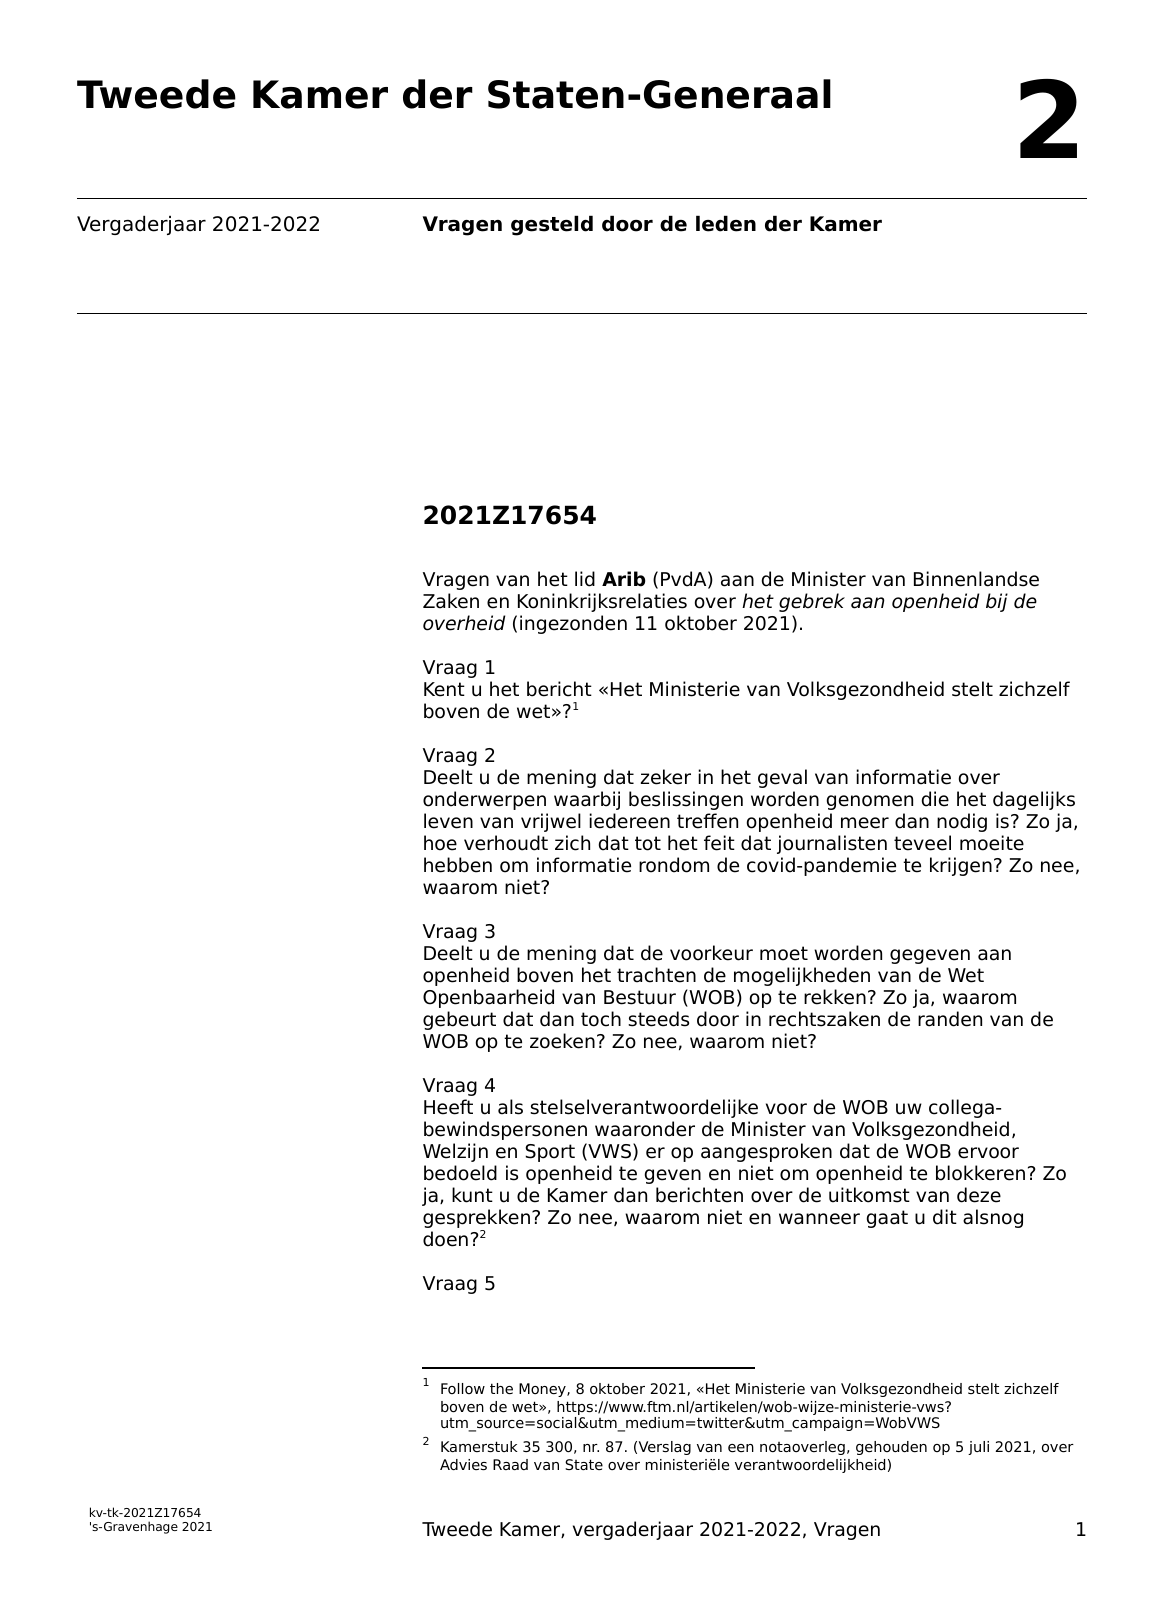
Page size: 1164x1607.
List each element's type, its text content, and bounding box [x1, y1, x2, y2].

text Vragen van het lid Arib (PvdA) aan de Minister van Binnenlandse Zaken en Koninkrijksrelaties over het gebrek aan openheid bij de overheid (ingezonden 11 oktober 2021). [422, 569, 1087, 635]
text Vraag 5 [422, 1273, 1087, 1295]
text Deelt u de mening dat zeker in het geval van informatie over onderwerpen waarbij beslissingen worden genomen die het dagelijks leven van vrijwel iedereen treffen openheid meer dan nodig is? Zo ja, hoe verhoudt zich dat tot het feit dat journalisten teveel moeite hebben om informatie rondom de covid-pandemie te krijgen? Zo nee, waarom niet? [422, 767, 1087, 899]
text Vraag 4 [422, 1075, 1087, 1097]
text Kent u het bericht «Het Ministerie van Volksgezondheid stelt zichzelf boven de wet»? [422, 679, 1087, 723]
text Heeft u als stelselverantwoordelijke voor de WOB uw collega-bewindspersonen waaronder de Minister van Volksgezondheid, Welzijn en Sport (VWS) er op aangesproken dat de WOB ervoor bedoeld is openheid te geven en niet om openheid te blokkeren? Zo ja, kunt u de Kamer dan berichten over de uitkomst van deze gesprekken? Zo nee, waarom niet en wanneer gaat u dit alsnog doen? [422, 1097, 1087, 1251]
table_header 2 [886, 59, 1087, 198]
text Deelt u de mening dat de voorkeur moet worden gegeven aan openheid boven het trachten de mogelijkheden van de Wet Openbaarheid van Bestuur (WOB) op te rekken? Zo ja, waarom gebeurt dat dan toch steeds door in rechtszaken de randen van de WOB op te zoeken? Zo nee, waarom niet? [422, 943, 1087, 1053]
table_cell Vragen gesteld door de leden der Kamer [422, 199, 1087, 313]
text kv-tk-2021Z17654 [88, 1506, 323, 1520]
text Vraag 2 [422, 745, 1087, 767]
text 's-Gravenhage 2021 [88, 1520, 323, 1534]
table_header Tweede Kamer der Staten-Generaal [77, 59, 886, 198]
text Vraag 1 [422, 657, 1087, 679]
text 2021Z17654 [422, 501, 1087, 531]
text Follow the Money, 8 oktober 2021, «Het Ministerie van Volksgezondheid stelt zichzelf boven de wet», https://www.ftm.nl/artikelen/wob-wijze-ministerie-vws?utm_source=social&utm_medium=twitter&utm_campaign=WobVWS [422, 1377, 1087, 1432]
text Kamerstuk 35 300, nr. 87. (Verslag van een notaoverleg, gehouden op 5 juli 2021, over Advies Raad van State over ministeriële verantwoordelijkheid) [422, 1435, 1087, 1474]
table_cell Vergaderjaar 2021-2022 [77, 199, 422, 313]
text Vraag 3 [422, 921, 1087, 943]
